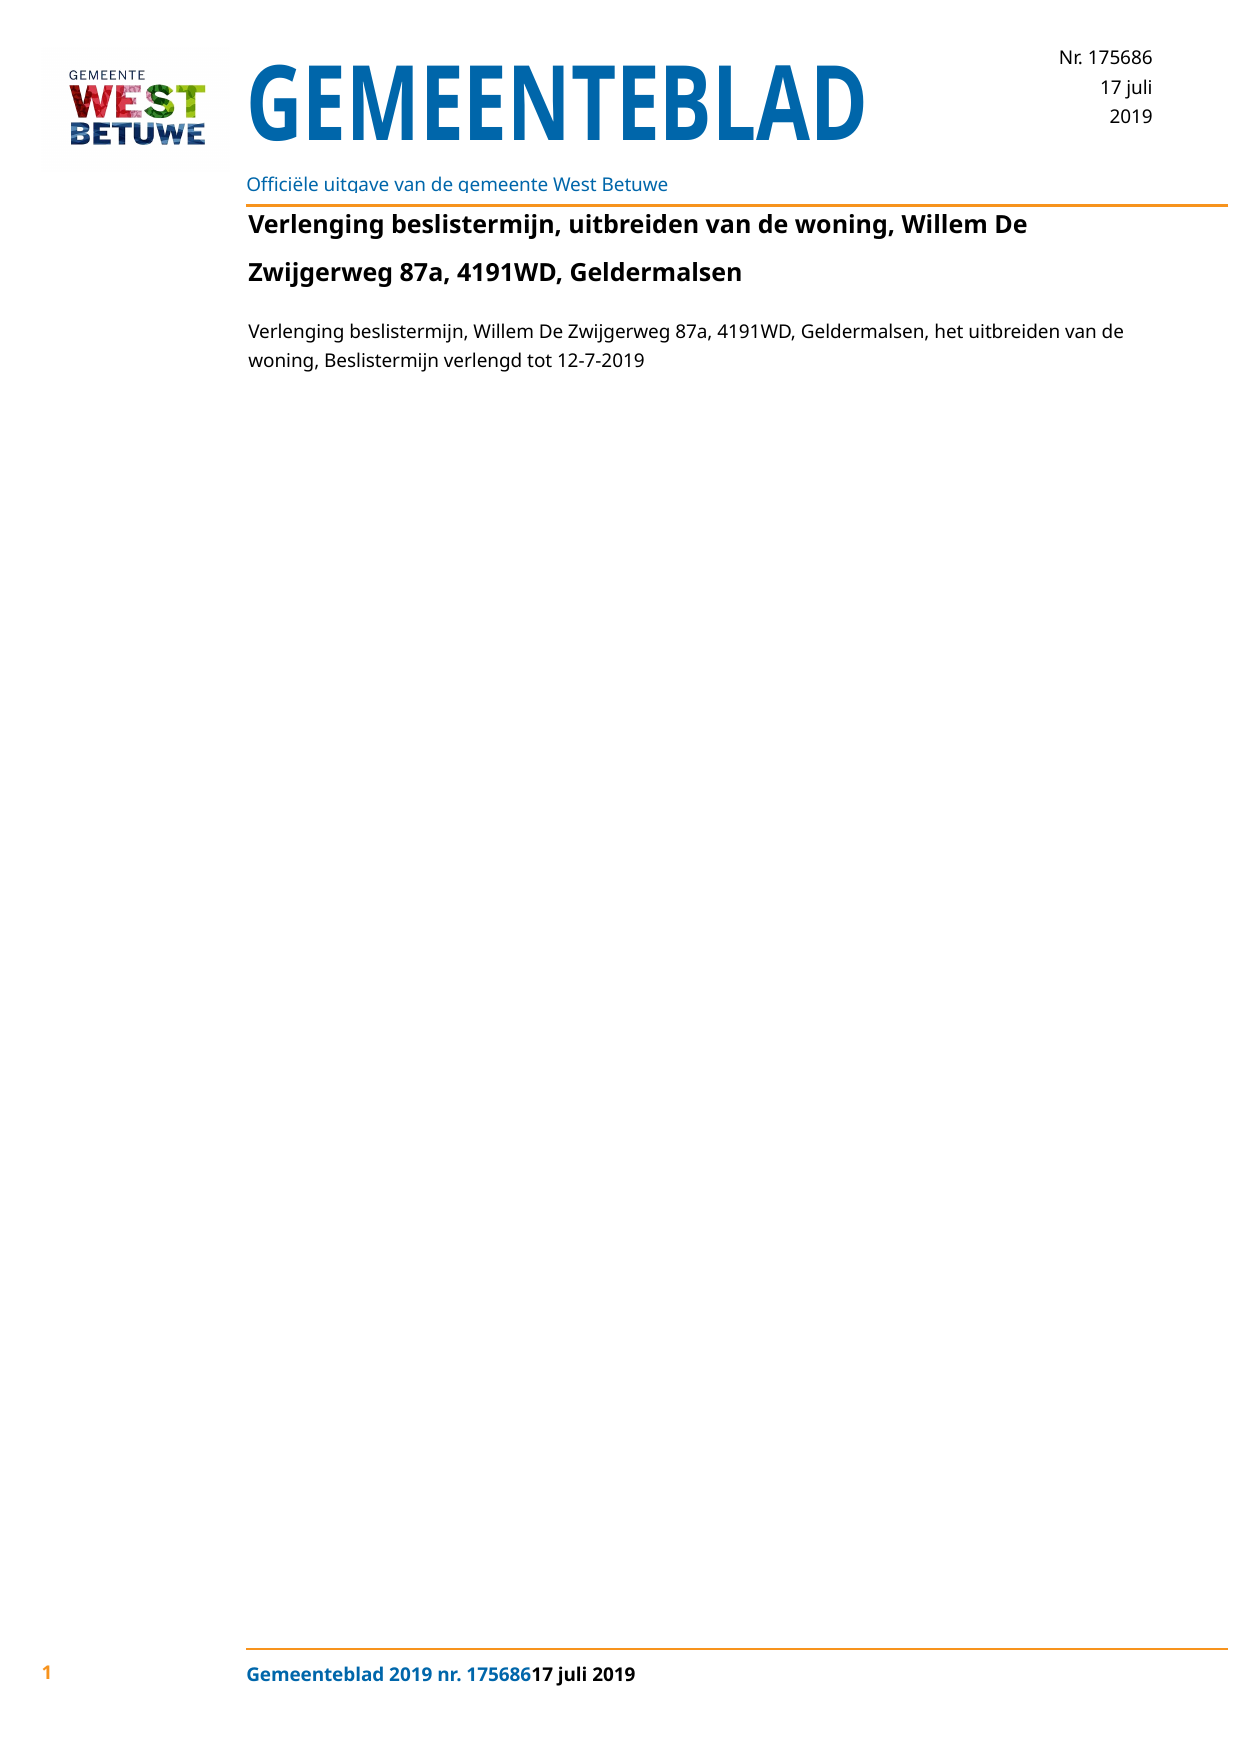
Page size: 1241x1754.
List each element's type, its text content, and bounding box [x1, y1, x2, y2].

picture [41, 47, 231, 172]
text Verlenging beslistermijn, uitbreiden van de woning, Willem De Zwijgerweg 87a, 4191WD, Geldermalsen [248, 207, 1152, 288]
text Verlenging beslistermijn, Willem De Zwijgerweg 87a, 4191WD, Geldermalsen, het uitbreiden van de woning, Beslistermijn verlengd tot 12-7-2019 [248, 318, 1152, 373]
